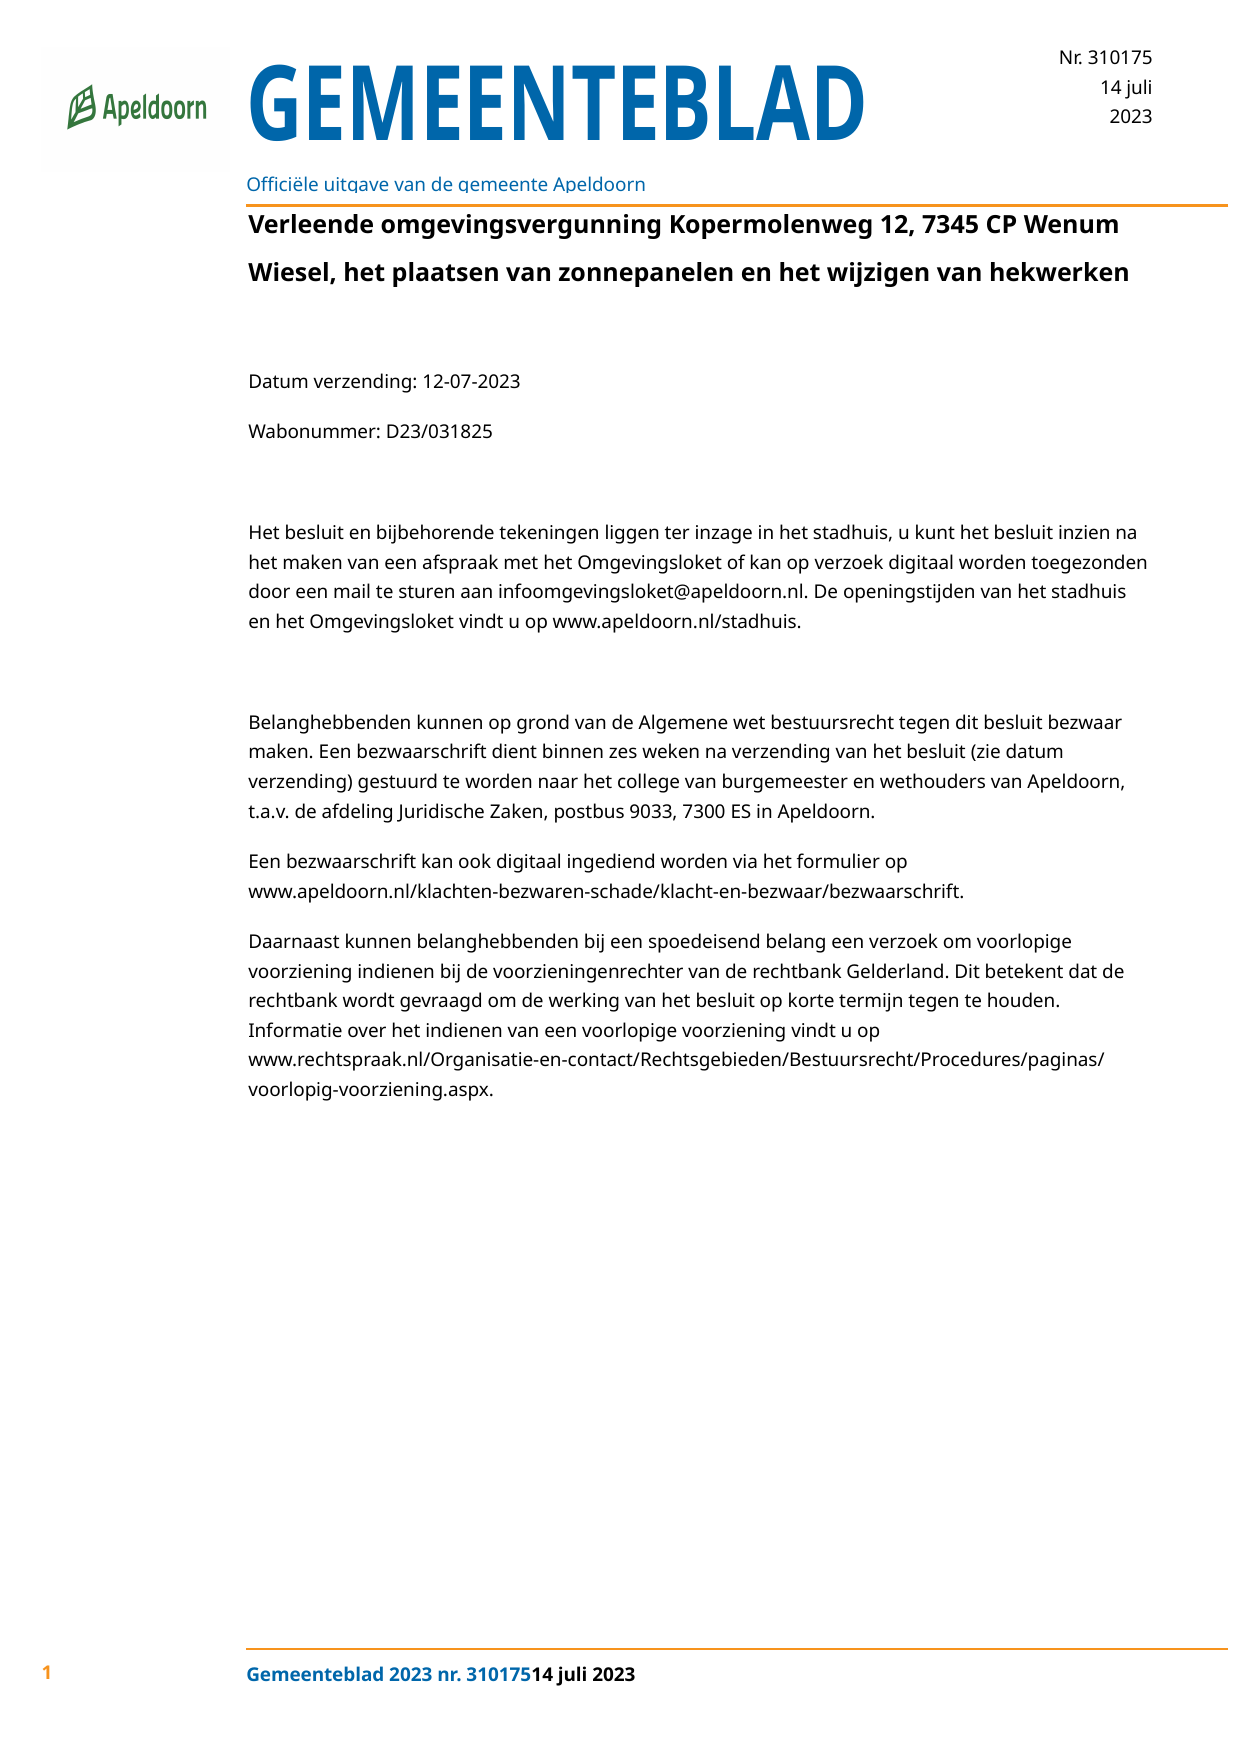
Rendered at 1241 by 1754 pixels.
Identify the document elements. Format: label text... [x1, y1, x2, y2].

text Het besluit en bijbehorende tekeningen liggen ter inzage in het stadhuis, u kunt het besluit inzien na het maken van een afspraak met het Omgevingsloket of kan op verzoek digitaal worden toegezonden door een mail te sturen aan infoomgevingsloket@apeldoorn.nl. De openingstijden van het stadhuis en het Omgevingsloket vindt u op www.apeldoorn.nl/stadhuis. [248, 519, 1152, 634]
picture [41, 47, 231, 172]
text Verleende omgevingsvergunning Kopermolenweg 12, 7345 CP Wenum Wiesel, het plaatsen van zonnepanelen en het wijzigen van hekwerken [248, 207, 1152, 288]
text Datum verzending: 12-07-2023 [248, 368, 1152, 394]
text Daarnaast kunnen belanghebbenden bij een spoedeisend belang een verzoek om voorlopige voorziening indienen bij de voorzieningenrechter van de rechtbank Gelderland. Dit betekent dat de rechtbank wordt gevraagd om de werking van het besluit op korte termijn tegen te houden. Informatie over het indienen van een voorlopige voorziening vindt u op www.rechtspraak.nl/Organisatie-en-contact/Rechtsgebieden/Bestuursrecht/Procedures/paginas/voorlopig-voorziening.aspx. [248, 928, 1152, 1102]
text Wabonummer: D23/031825 [248, 419, 1152, 444]
text Een bezwaarschrift kan ook digitaal ingediend worden via het formulier op www.apeldoorn.nl/klachten-bezwaren-schade/klacht-en-bezwaar/bezwaarschrift. [248, 848, 1152, 904]
text Belanghebbenden kunnen op grond van de Algemene wet bestuursrecht tegen dit besluit bezwaar maken. Een bezwaarschrift dient binnen zes weken na verzending van het besluit (zie datum verzending) gestuurd te worden naar het college van burgemeester en wethouders van Apeldoorn, t.a.v. de afdeling Juridische Zaken, postbus 9033, 7300 ES in Apeldoorn. [248, 709, 1152, 824]
